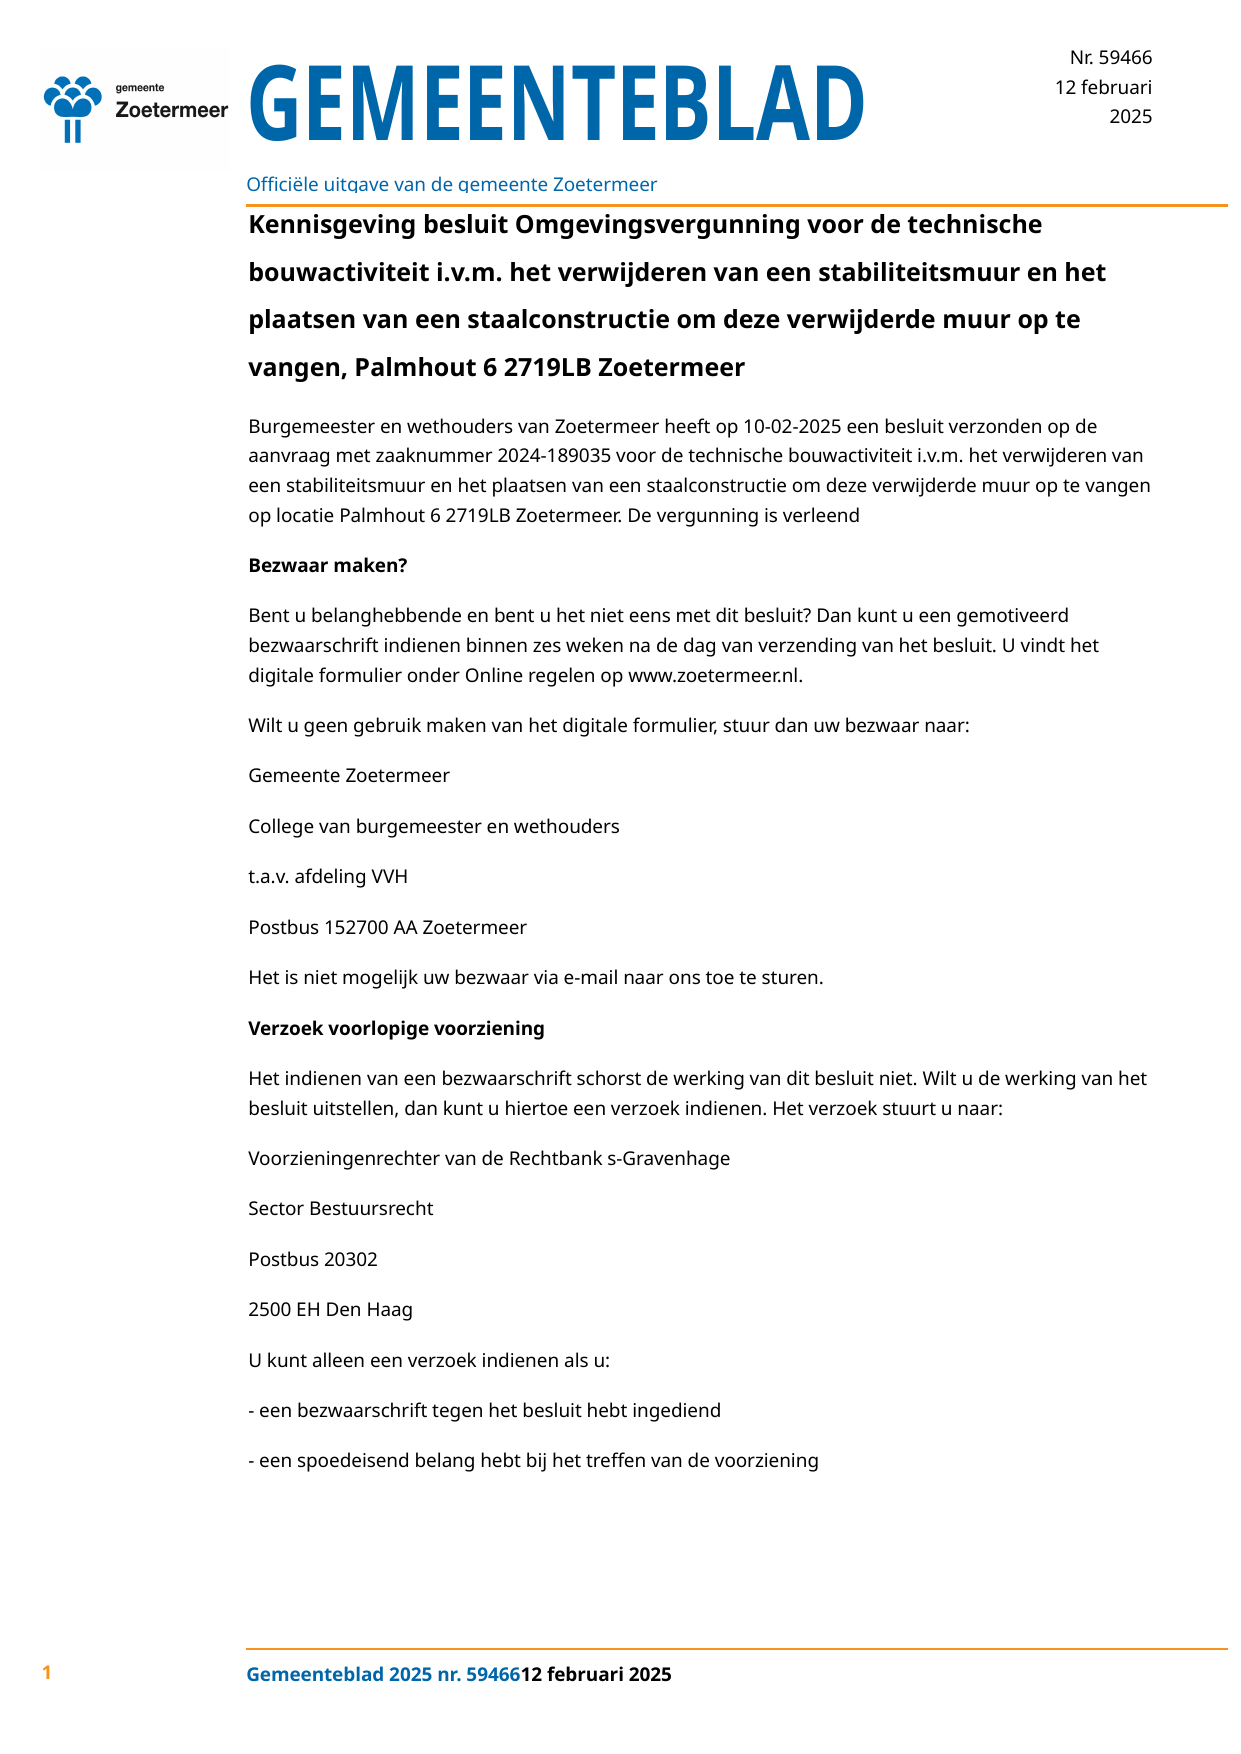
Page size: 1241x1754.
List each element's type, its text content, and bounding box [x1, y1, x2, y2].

picture [41, 47, 231, 172]
text Postbus 20302 [248, 1246, 1152, 1272]
text College van burgemeester en wethouders [248, 813, 1152, 839]
text U kunt alleen een verzoek indienen als u: [248, 1347, 1152, 1373]
text Kennisgeving besluit Omgevingsvergunning voor de technische bouwactiviteit i.v.m. het verwijderen van een stabiliteitsmuur en het plaatsen van een staalconstructie om deze verwijderde muur op te vangen, Palmhout 6 2719LB Zoetermeer [248, 207, 1152, 384]
text Postbus 152700 AA Zoetermeer [248, 914, 1152, 940]
text Voorzieningenrechter van de Rechtbank s-Gravenhage [248, 1145, 1152, 1171]
text Het indienen van een bezwaarschrift schorst de werking van dit besluit niet. Wilt u de werking van het besluit uitstellen, dan kunt u hiertoe een verzoek indienen. Het verzoek stuurt u naar: [248, 1065, 1152, 1121]
text Verzoek voorlopige voorziening [248, 1015, 1152, 1041]
text Het is niet mogelijk uw bezwaar via e-mail naar ons toe te sturen. [248, 964, 1152, 990]
text - een bezwaarschrift tegen het besluit hebt ingediend [248, 1397, 1152, 1423]
text Wilt u geen gebruik maken van het digitale formulier, stuur dan uw bezwaar naar: [248, 712, 1152, 738]
text Burgemeester en wethouders van Zoetermeer heeft op 10-02-2025 een besluit verzonden op de aanvraag met zaaknummer 2024-189035 voor de technische bouwactiviteit i.v.m. het verwijderen van een stabiliteitsmuur en het plaatsen van een staalconstructie om deze verwijderde muur op te vangen op locatie Palmhout 6 2719LB Zoetermeer. De vergunning is verleend [248, 413, 1152, 528]
text Bent u belanghebbende en bent u het niet eens met dit besluit? Dan kunt u een gemotiveerd bezwaarschrift indienen binnen zes weken na de dag van verzending van het besluit. U vindt het digitale formulier onder Online regelen op www.zoetermeer.nl. [248, 603, 1152, 688]
text - een spoedeisend belang hebt bij het treffen van de voorziening [248, 1448, 1152, 1473]
text Gemeente Zoetermeer [248, 763, 1152, 788]
text t.a.v. afdeling VVH [248, 863, 1152, 889]
text 2500 EH Den Haag [248, 1296, 1152, 1322]
text Sector Bestuursrecht [248, 1196, 1152, 1221]
text Bezwaar maken? [248, 552, 1152, 578]
